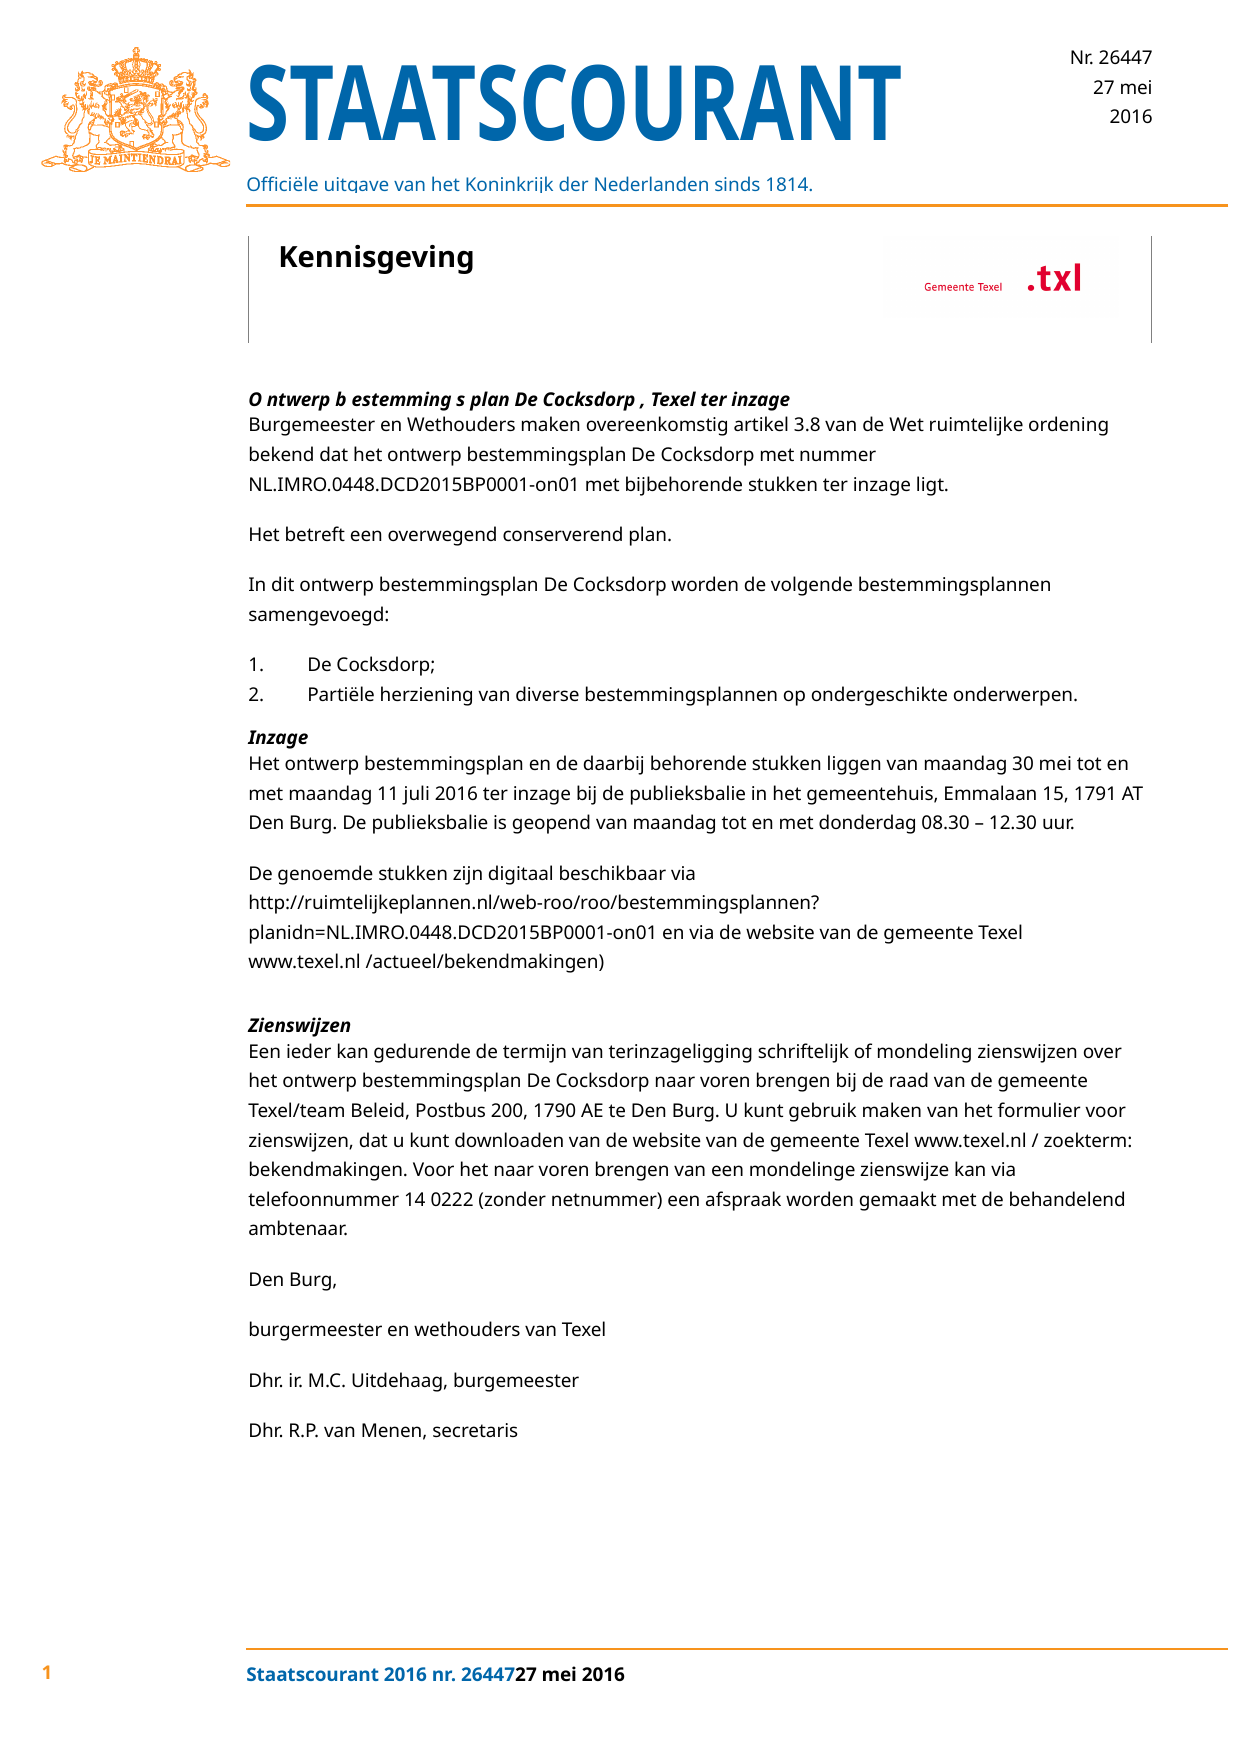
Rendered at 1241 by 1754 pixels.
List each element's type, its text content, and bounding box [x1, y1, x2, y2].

text Het ontwerp bestemmingsplan en de daarbij behorende stukken liggen van maandag 30 mei tot en met maandag 11 juli 2016 ter inzage bij de publieksbalie in het gemeentehuis, Emmalaan 15, 1791 AT Den Burg. De publieksbalie is geopend van maandag tot en met donderdag 08.30 – 12.30 uur. [248, 750, 1152, 835]
text Inzage [248, 724, 1152, 750]
text Het betreft een overwegend conserverend plan. [248, 521, 1152, 547]
text De genoemde stukken zijn digitaal beschikbaar via http://ruimtelijkeplannen.nl/web-roo/roo/bestemmingsplannen?planidn=NL.IMRO.0448.DCD2015BP0001-on01 en via de website van de gemeente Texel www.texel.nl /actueel/bekendmakingen) [248, 860, 1152, 974]
text In dit ontwerp bestemmingsplan De Cocksdorp worden de volgende bestemmingsplannen samengevoegd: [248, 572, 1152, 627]
list Partiële herziening van diverse bestemmingsplannen op ondergeschikte onderwerpen. [248, 681, 1152, 707]
text Zienswijzen [248, 1012, 1152, 1038]
table_header Kennisgeving [249, 236, 850, 343]
picture [41, 47, 231, 172]
text Dhr. ir. M.C. Uitdehaag, burgemeester [248, 1367, 1152, 1393]
picture [882, 236, 1119, 318]
text Dhr. R.P. van Menen, secretaris [248, 1417, 1152, 1443]
text O ntwerp b estemming s plan De Cocksdorp , Texel ter inzage [248, 386, 1152, 412]
text Den Burg, [248, 1266, 1152, 1292]
text Burgemeester en Wethouders maken overeenkomstig artikel 3.8 van de Wet ruimtelijke ordening bekend dat het ontwerp bestemmingsplan De Cocksdorp met nummer NL.IMRO.0448.DCD2015BP0001-on01 met bijbehorende stukken ter inzage ligt. [248, 412, 1152, 497]
list De Cocksdorp; [248, 652, 1152, 677]
text burgermeester en wethouders van Texel [248, 1316, 1152, 1342]
table_header [850, 236, 1151, 343]
text Een ieder kan gedurende de termijn van terinzageligging schriftelijk of mondeling zienswijzen over het ontwerp bestemmingsplan De Cocksdorp naar voren brengen bij de raad van de gemeente Texel/team Beleid, Postbus 200, 1790 AE te Den Burg. U kunt gebruik maken van het formulier voor zienswijzen, dat u kunt downloaden van de website van de gemeente Texel www.texel.nl / zoekterm: bekendmakingen. Voor het naar voren brengen van een mondelinge zienswijze kan via telefoonnummer 14 0222 (zonder netnummer) een afspraak worden gemaakt met de behandelend ambtenaar. [248, 1038, 1152, 1241]
